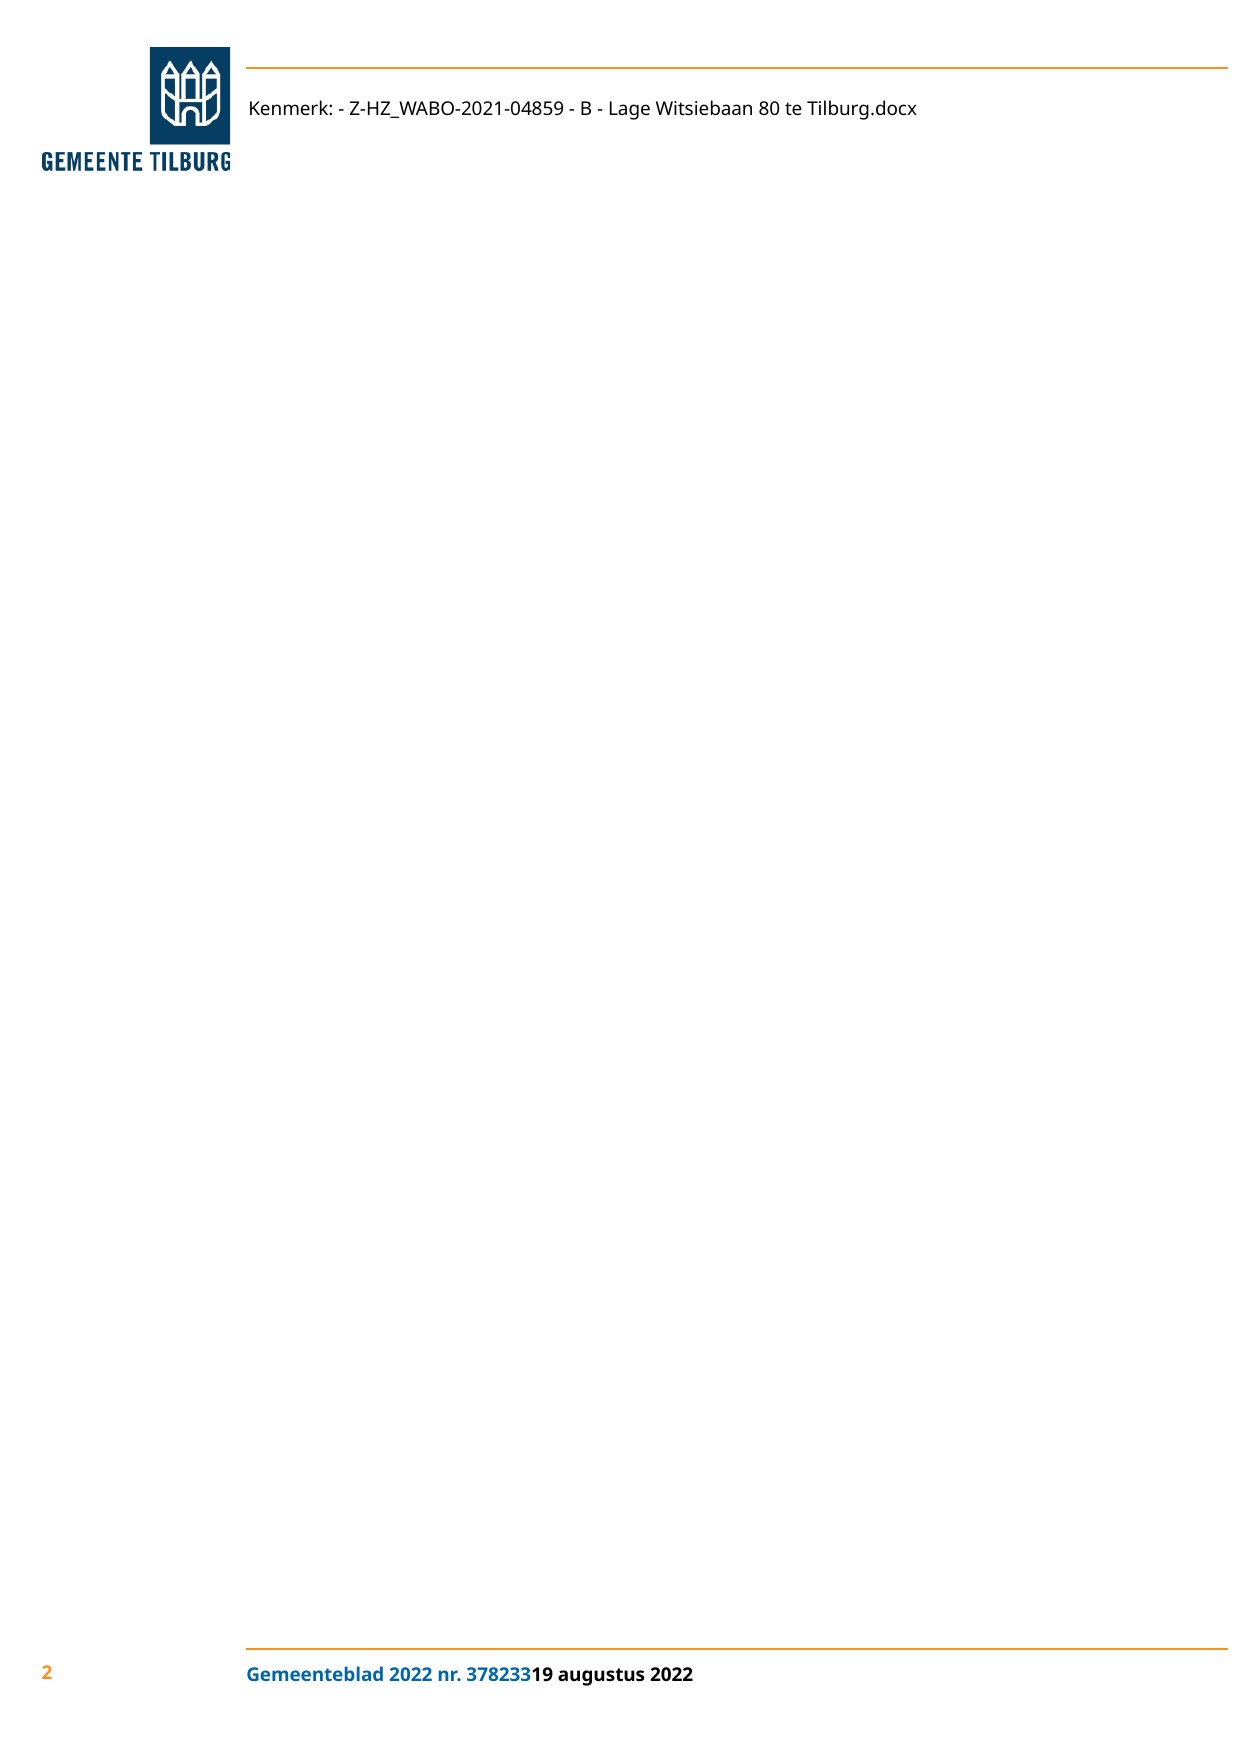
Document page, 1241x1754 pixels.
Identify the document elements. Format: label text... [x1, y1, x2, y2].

text Kenmerk: - Z-HZ_WABO-2021-04859 - B - Lage Witsiebaan 80 te Tilburg.docx [248, 95, 1152, 121]
picture [41, 47, 231, 172]
